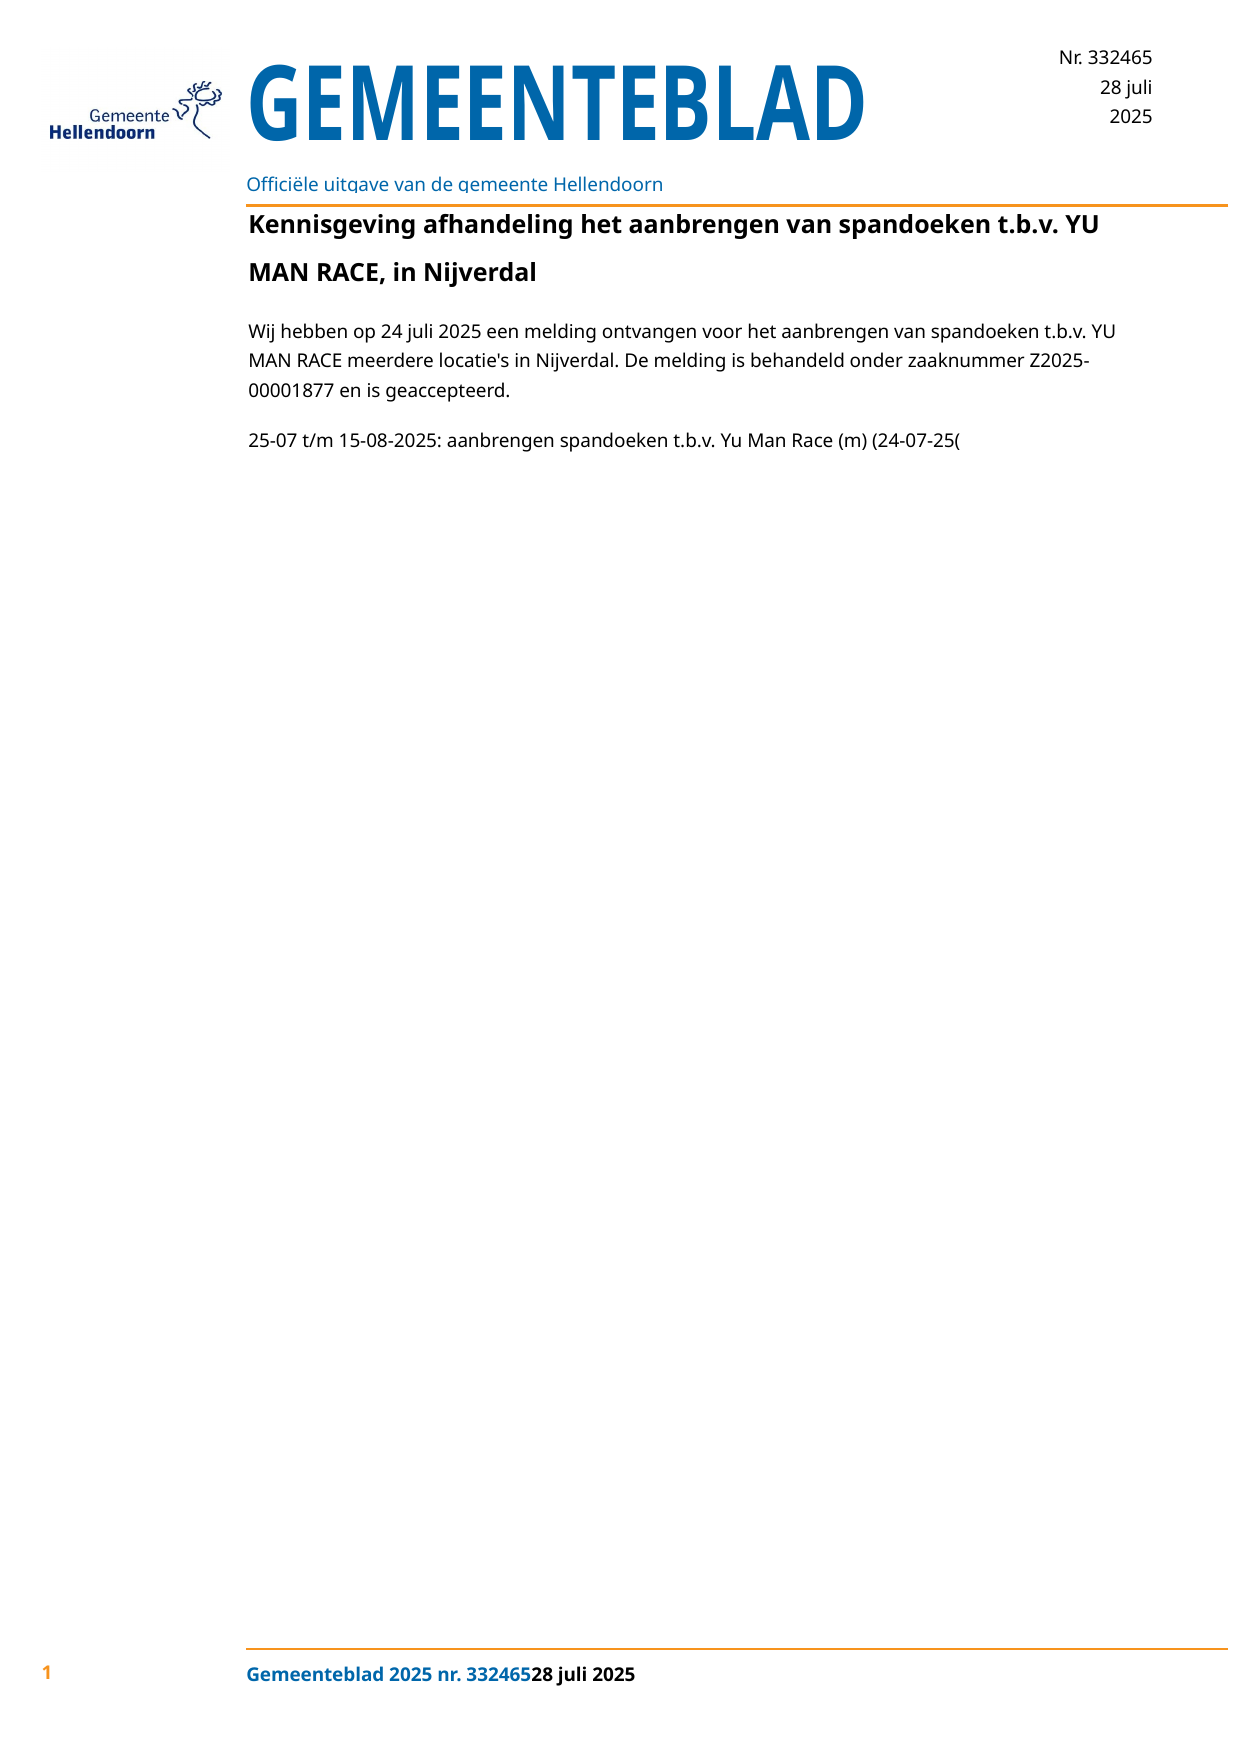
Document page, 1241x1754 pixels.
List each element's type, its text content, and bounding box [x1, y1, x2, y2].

picture [41, 47, 231, 172]
text Kennisgeving afhandeling het aanbrengen van spandoeken t.b.v. YU MAN RACE, in Nijverdal [248, 207, 1152, 288]
text 25-07 t/m 15-08-2025: aanbrengen spandoeken t.b.v. Yu Man Race (m) (24-07-25( [248, 427, 1152, 453]
text Wij hebben op 24 juli 2025 een melding ontvangen voor het aanbrengen van spandoeken t.b.v. YU MAN RACE meerdere locatie's in Nijverdal. De melding is behandeld onder zaaknummer Z2025-00001877 en is geaccepteerd. [248, 318, 1152, 403]
